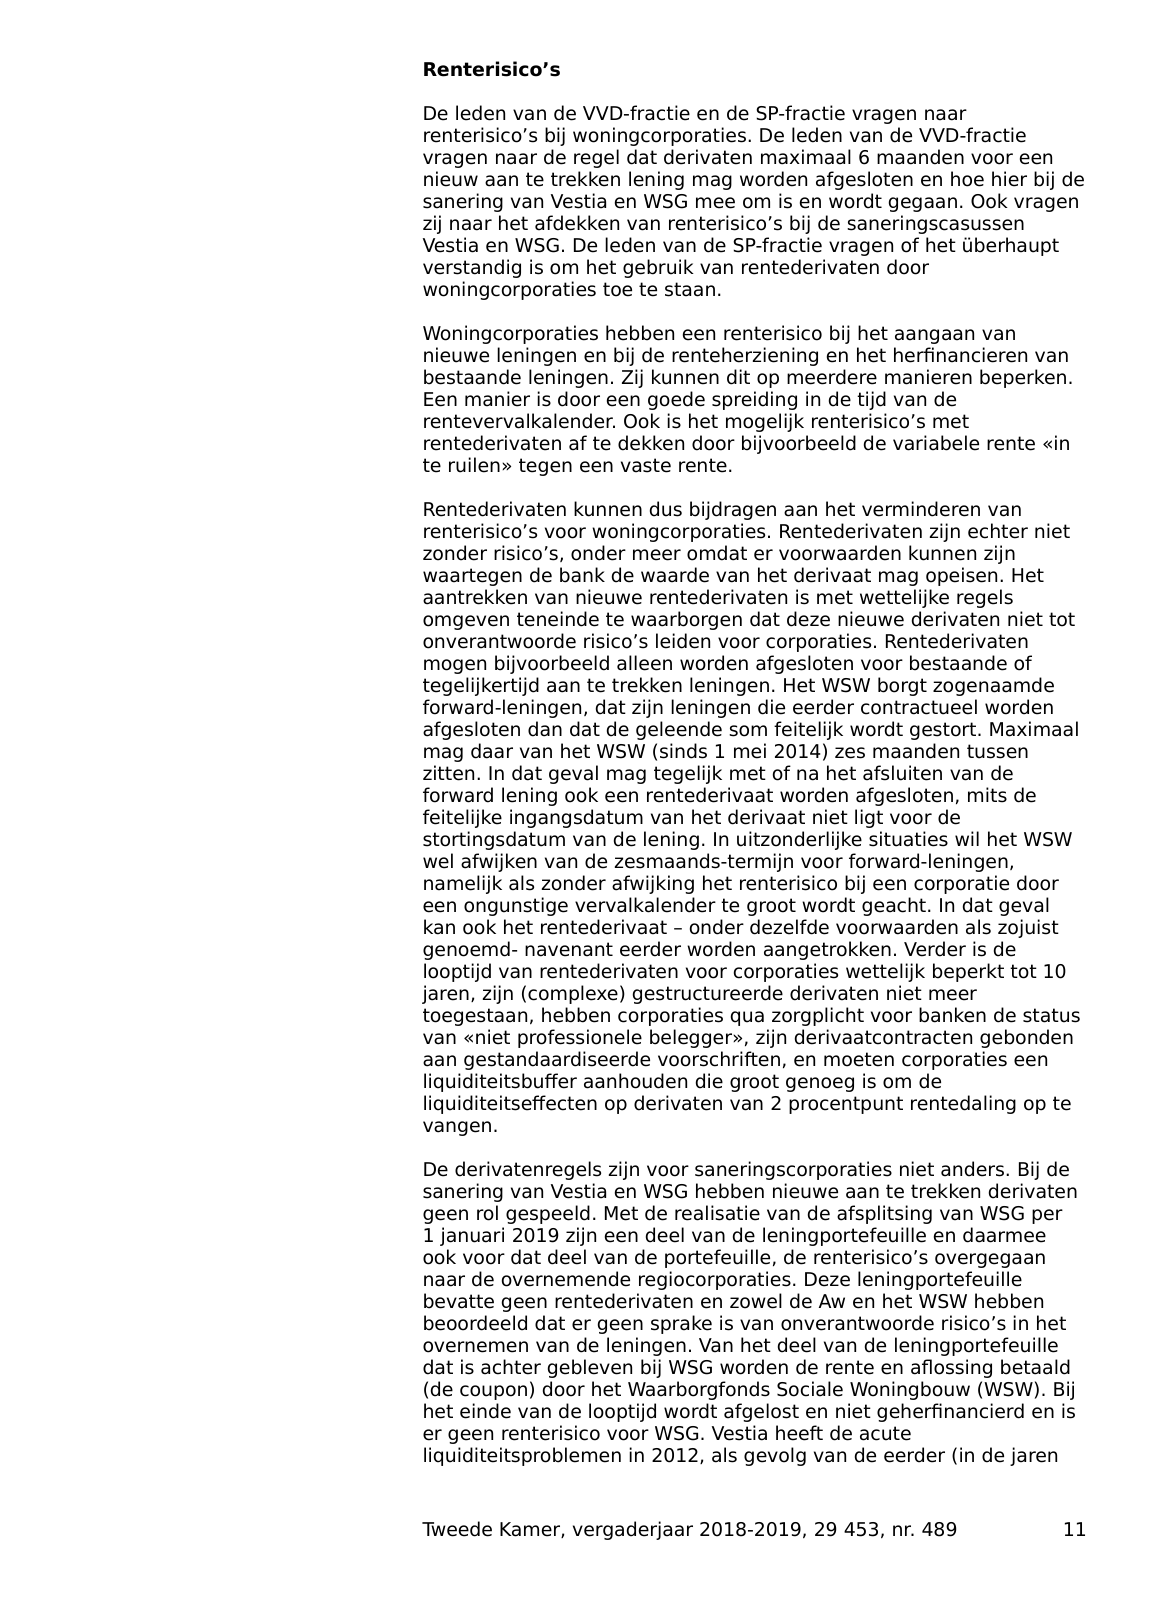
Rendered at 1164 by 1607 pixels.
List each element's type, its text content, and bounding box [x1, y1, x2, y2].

text De leden van de VVD-fractie en de SP-fractie vragen naar renterisico’s bij woningcorporaties. De leden van de VVD-fractie vragen naar de regel dat derivaten maximaal 6 maanden voor een nieuw aan te trekken lening mag worden afgesloten en hoe hier bij de sanering van Vestia en WSG mee om is en wordt gegaan. Ook vragen zij naar het afdekken van renterisico’s bij de saneringscasussen Vestia en WSG. De leden van de SP-fractie vragen of het überhaupt verstandig is om het gebruik van rentederivaten door woningcorporaties toe te staan. [422, 103, 1087, 301]
text Rentederivaten kunnen dus bijdragen aan het verminderen van renterisico’s voor woningcorporaties. Rentederivaten zijn echter niet zonder risico’s, onder meer omdat er voorwaarden kunnen zijn waartegen de bank de waarde van het derivaat mag opeisen. Het aantrekken van nieuwe rentederivaten is met wettelijke regels omgeven teneinde te waarborgen dat deze nieuwe derivaten niet tot onverantwoorde risico’s leiden voor corporaties. Rentederivaten mogen bijvoorbeeld alleen worden afgesloten voor bestaande of tegelijkertijd aan te trekken leningen. Het WSW borgt zogenaamde forward-leningen, dat zijn leningen die eerder contractueel worden afgesloten dan dat de geleende som feitelijk wordt gestort. Maximaal mag daar van het WSW (sinds 1 mei 2014) zes maanden tussen zitten. In dat geval mag tegelijk met of na het afsluiten van de forward lening ook een rentederivaat worden afgesloten, mits de feitelijke ingangsdatum van het derivaat niet ligt voor de stortingsdatum van de lening. In uitzonderlijke situaties wil het WSW wel afwijken van de zesmaands-termijn voor forward-leningen, namelijk als zonder afwijking het renterisico bij een corporatie door een ongunstige vervalkalender te groot wordt geacht. In dat geval kan ook het rentederivaat – onder dezelfde voorwaarden als zojuist genoemd- navenant eerder worden aangetrokken. Verder is de looptijd van rentederivaten voor corporaties wettelijk beperkt tot 10 jaren, zijn (complexe) gestructureerde derivaten niet meer toegestaan, hebben corporaties qua zorgplicht voor banken de status van «niet professionele belegger», zijn derivaatcontracten gebonden aan gestandaardiseerde voorschriften, en moeten corporaties een liquiditeitsbuffer aanhouden die groot genoeg is om de liquiditeitseffecten op derivaten van 2 procentpunt rentedaling op te vangen. [422, 499, 1087, 1137]
text Woningcorporaties hebben een renterisico bij het aangaan van nieuwe leningen en bij de renteherziening en het herfinancieren van bestaande leningen. Zij kunnen dit op meerdere manieren beperken. Een manier is door een goede spreiding in de tijd van de rentevervalkalender. Ook is het mogelijk renterisico’s met rentederivaten af te dekken door bijvoorbeeld de variabele rente «in te ruilen» tegen een vaste rente. [422, 323, 1087, 477]
subtitle Renterisico’s [422, 59, 1087, 81]
text De derivatenregels zijn voor saneringscorporaties niet anders. Bij de sanering van Vestia en WSG hebben nieuwe aan te trekken derivaten geen rol gespeeld. Met de realisatie van de afsplitsing van WSG per 1 januari 2019 zijn een deel van de leningportefeuille en daarmee ook voor dat deel van de portefeuille, de renterisico’s overgegaan naar de overnemende regiocorporaties. Deze leningportefeuille bevatte geen rentederivaten en zowel de Aw en het WSW hebben beoordeeld dat er geen sprake is van onverantwoorde risico’s in het overnemen van de leningen. Van het deel van de leningportefeuille dat is achter gebleven bij WSG worden de rente en aflossing betaald (de coupon) door het Waarborgfonds Sociale Woningbouw (WSW). Bij het einde van de looptijd wordt afgelost en niet geherfinancierd en is er geen renterisico voor WSG. Vestia heeft de acute liquiditeitsproblemen in 2012, als gevolg van de eerder (in de jaren [422, 1159, 1087, 1467]
